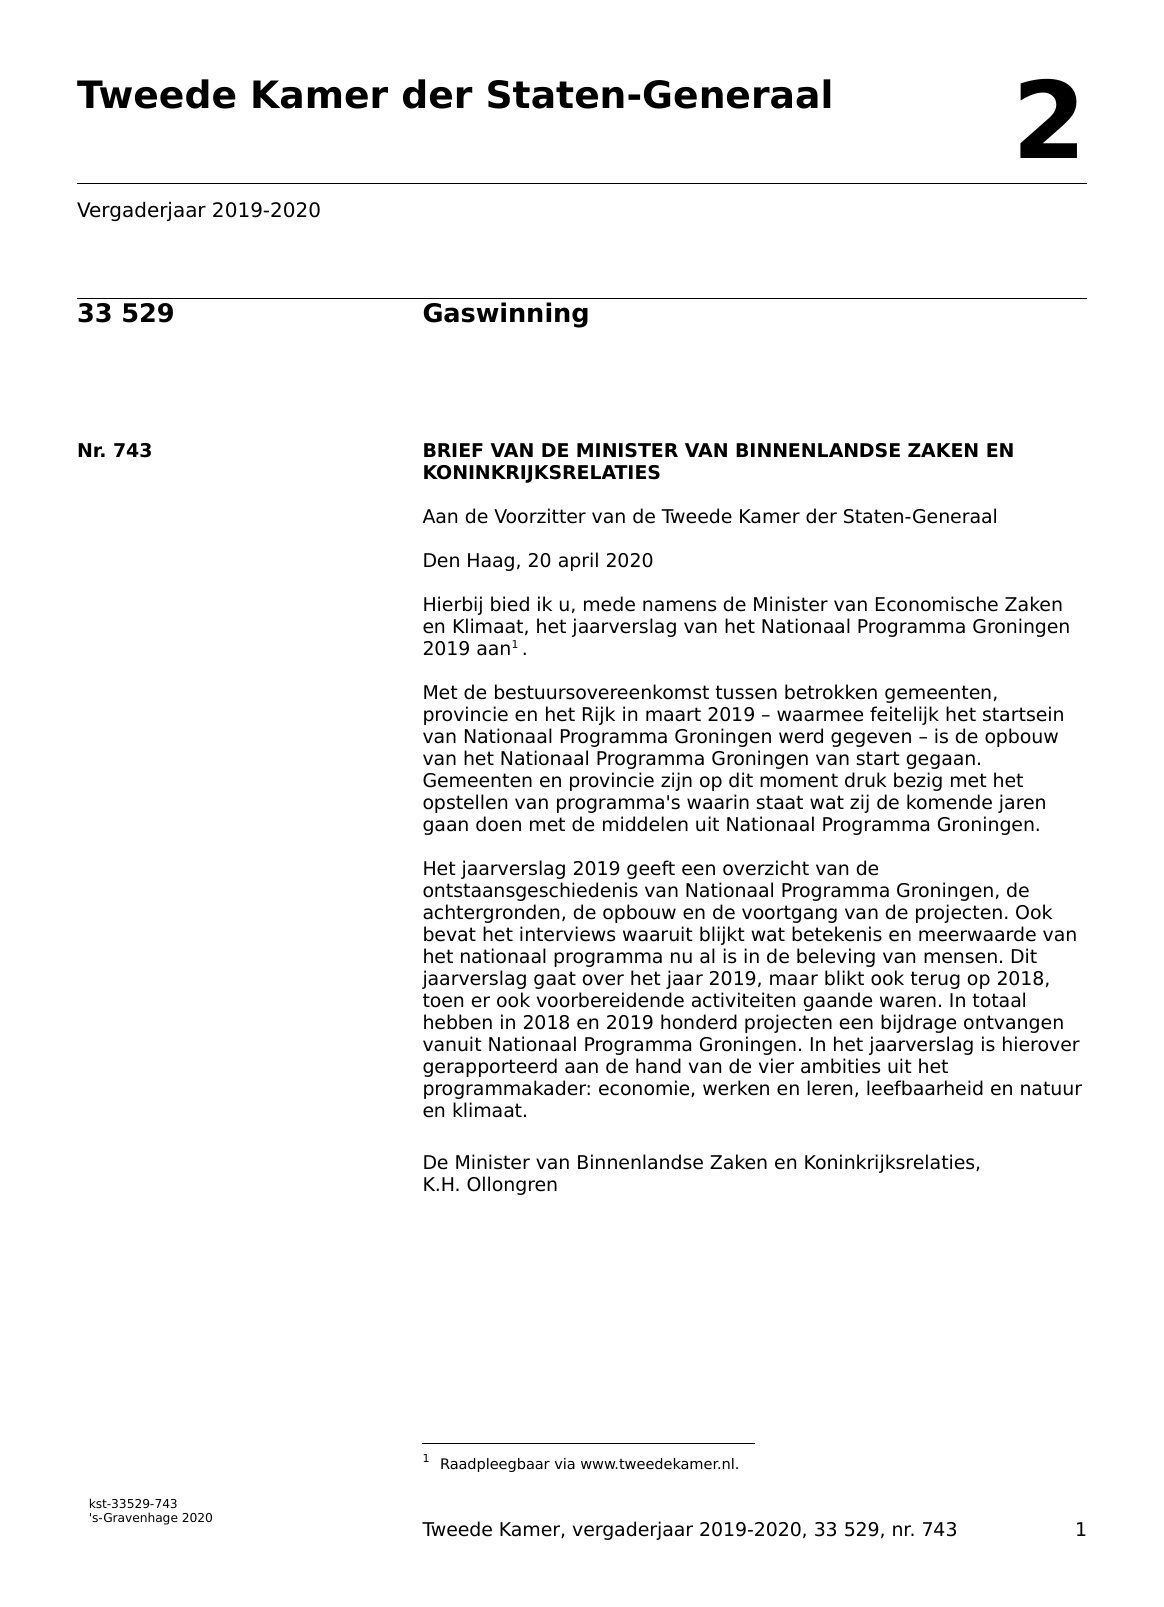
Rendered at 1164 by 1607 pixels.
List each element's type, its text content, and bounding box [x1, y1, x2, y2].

text Den Haag, 20 april 2020 [422, 550, 1087, 572]
text Met de bestuursovereenkomst tussen betrokken gemeenten, provincie en het Rijk in maart 2019 – waarmee feitelijk het startsein van Nationaal Programma Groningen werd gegeven – is de opbouw van het Nationaal Programma Groningen van start gegaan. Gemeenten en provincie zijn op dit moment druk bezig met het opstellen van programma's waarin staat wat zij de komende jaren gaan doen met de middelen uit Nationaal Programma Groningen. [422, 682, 1087, 836]
text De Minister van Binnenlandse Zaken en Koninkrijksrelaties, K.H. Ollongren [422, 1152, 1087, 1196]
table_cell Vergaderjaar 2019-2020 [77, 184, 1087, 298]
table_header Tweede Kamer der Staten-Generaal [77, 59, 886, 183]
text kst-33529-743 [88, 1497, 323, 1511]
text Hierbij bied ik u, mede namens de Minister van Economische Zaken en Klimaat, het jaarverslag van het Nationaal Programma Groningen 2019 aan. [422, 594, 1087, 660]
text Aan de Voorzitter van de Tweede Kamer der Staten-Generaal [422, 506, 1087, 528]
table_header 2 [886, 59, 1087, 183]
subtitle Nr. 743 BRIEF VAN DE MINISTER VAN BINNENLANDSE ZAKEN EN KONINKRIJKSRELATIES [77, 440, 1087, 484]
text Het jaarverslag 2019 geeft een overzicht van de ontstaansgeschiedenis van Nationaal Programma Groningen, de achtergronden, de opbouw en de voortgang van de projecten. Ook bevat het interviews waaruit blijkt wat betekenis en meerwaarde van het nationaal programma nu al is in de beleving van mensen. Dit jaarverslag gaat over het jaar 2019, maar blikt ook terug op 2018, toen er ook voorbereidende activiteiten gaande waren. In totaal hebben in 2018 en 2019 honderd projecten een bijdrage ontvangen vanuit Nationaal Programma Groningen. In het jaarverslag is hierover gerapporteerd aan de hand van de vier ambities uit het programmakader: economie, werken en leren, leefbaarheid en natuur en klimaat. [422, 858, 1087, 1122]
subtitle 33 529 Gaswinning [77, 299, 1087, 329]
text Raadpleegbaar via www.tweedekamer.nl. [422, 1452, 1087, 1474]
text 's-Gravenhage 2020 [88, 1511, 323, 1525]
